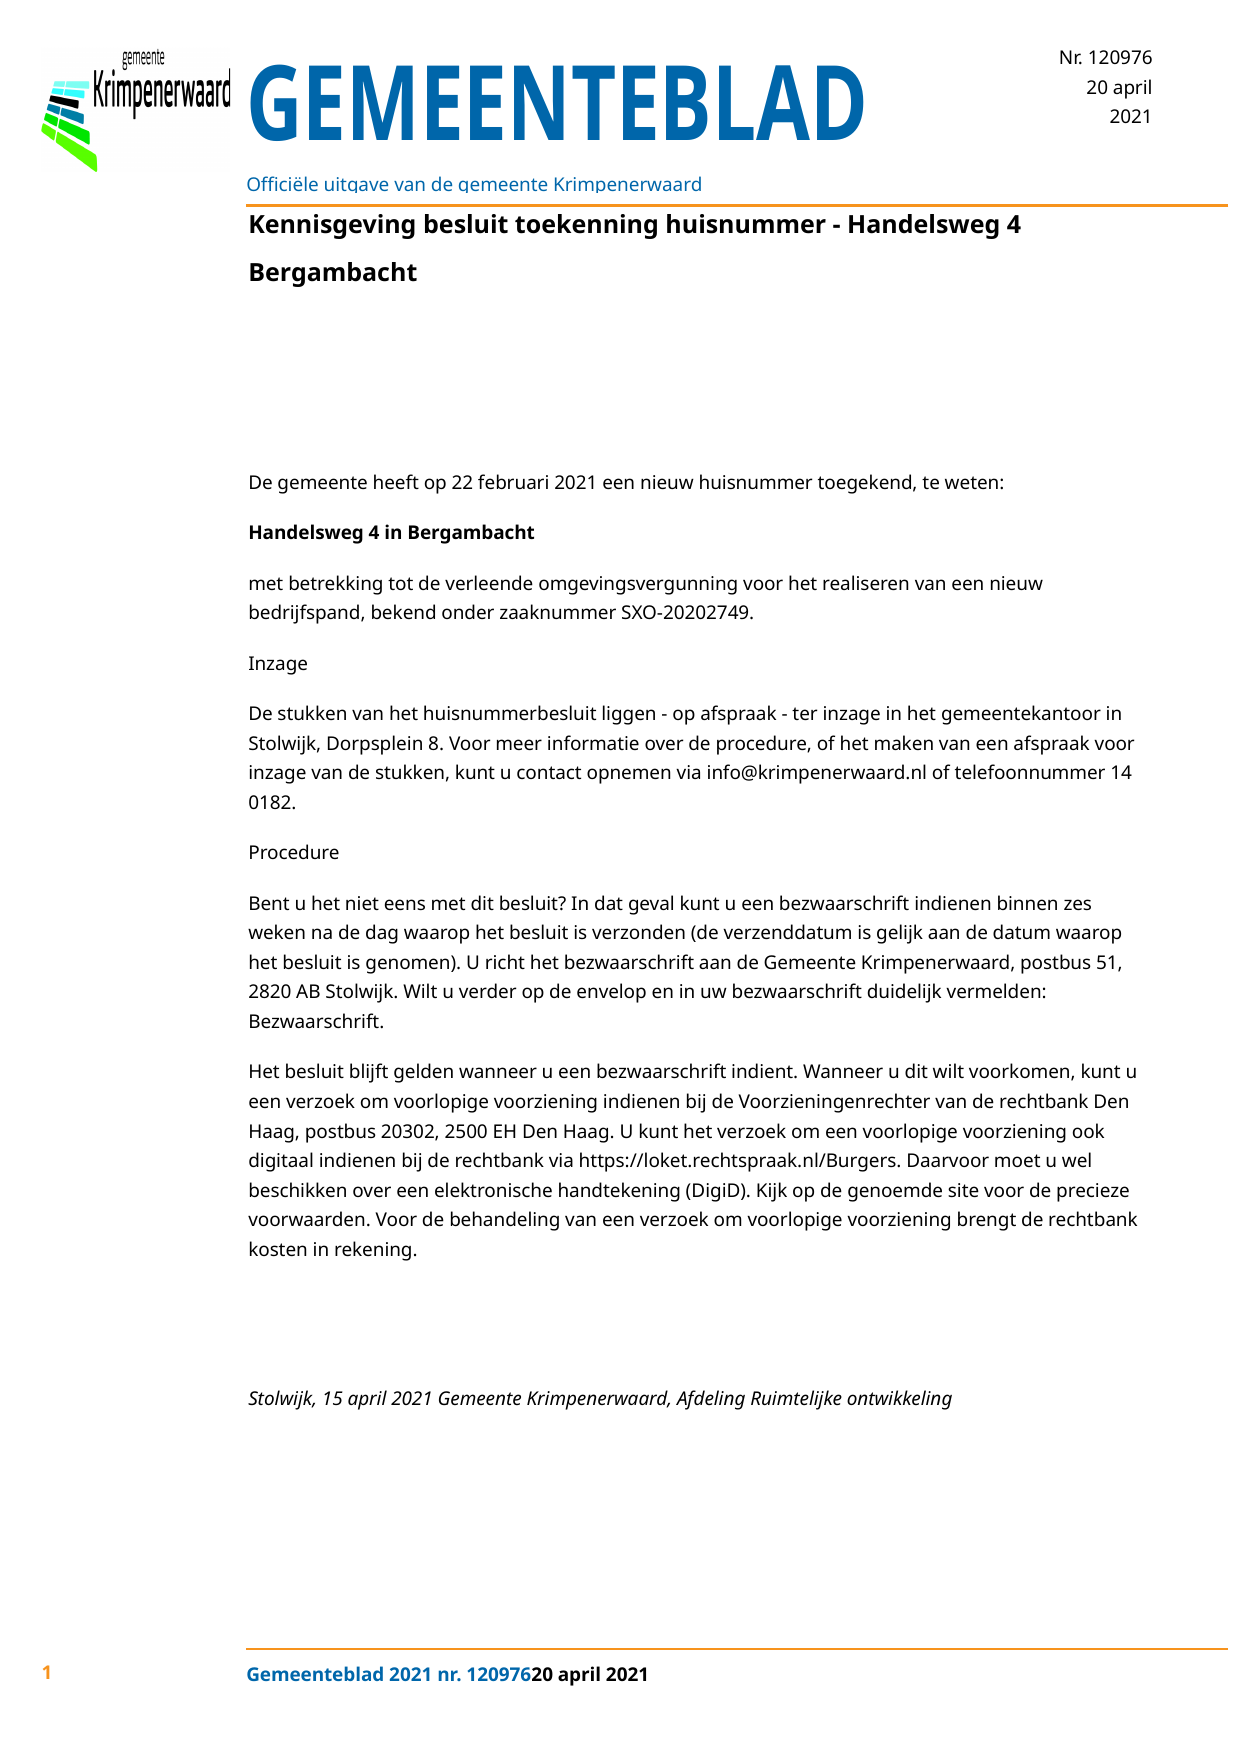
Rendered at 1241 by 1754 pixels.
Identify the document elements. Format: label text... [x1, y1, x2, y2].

text De stukken van het huisnummerbesluit liggen - op afspraak - ter inzage in het gemeentekantoor in Stolwijk, Dorpsplein 8. Voor meer informatie over de procedure, of het maken van een afspraak voor inzage van de stukken, kunt u contact opnemen via info@krimpenerwaard.nl of telefoonnummer 14 0182. [248, 700, 1152, 815]
text Bent u het niet eens met dit besluit? In dat geval kunt u een bezwaarschrift indienen binnen zes weken na de dag waarop het besluit is verzonden (de verzenddatum is gelijk aan de datum waarop het besluit is genomen). U richt het bezwaarschrift aan de Gemeente Krimpenerwaard, postbus 51, 2820 AB Stolwijk. Wilt u verder op de envelop en in uw bezwaarschrift duidelijk vermelden: Bezwaarschrift. [248, 890, 1152, 1034]
text Stolwijk, 15 april 2021 Gemeente Krimpenerwaard, Afdeling Ruimtelijke ontwikkeling [248, 1385, 1152, 1411]
text Procedure [248, 839, 1152, 865]
text met betrekking tot de verleende omgevingsvergunning voor het realiseren van een nieuw bedrijfspand, bekend onder zaaknummer SXO-20202749. [248, 570, 1152, 625]
text Handelsweg 4 in Bergambacht [248, 519, 1152, 545]
text Kennisgeving besluit toekenning huisnummer - Handelsweg 4 Bergambacht [248, 207, 1152, 288]
text Het besluit blijft gelden wanneer u een bezwaarschrift indient. Wanneer u dit wilt voorkomen, kunt u een verzoek om voorlopige voorziening indienen bij de Voorzieningenrechter van de rechtbank Den Haag, postbus 20302, 2500 EH Den Haag. U kunt het verzoek om een voorlopige voorziening ook digitaal indienen bij de rechtbank via https://loket.rechtspraak.nl/Burgers. Daarvoor moet u wel beschikken over een elektronische handtekening (DigiD). Kijk op de genoemde site voor de precieze voorwaarden. Voor de behandeling van een verzoek om voorlopige voorziening brengt de rechtbank kosten in rekening. [248, 1059, 1152, 1262]
picture [41, 47, 231, 172]
text De gemeente heeft op 22 februari 2021 een nieuw huisnummer toegekend, te weten: [248, 469, 1152, 495]
text Inzage [248, 650, 1152, 676]
